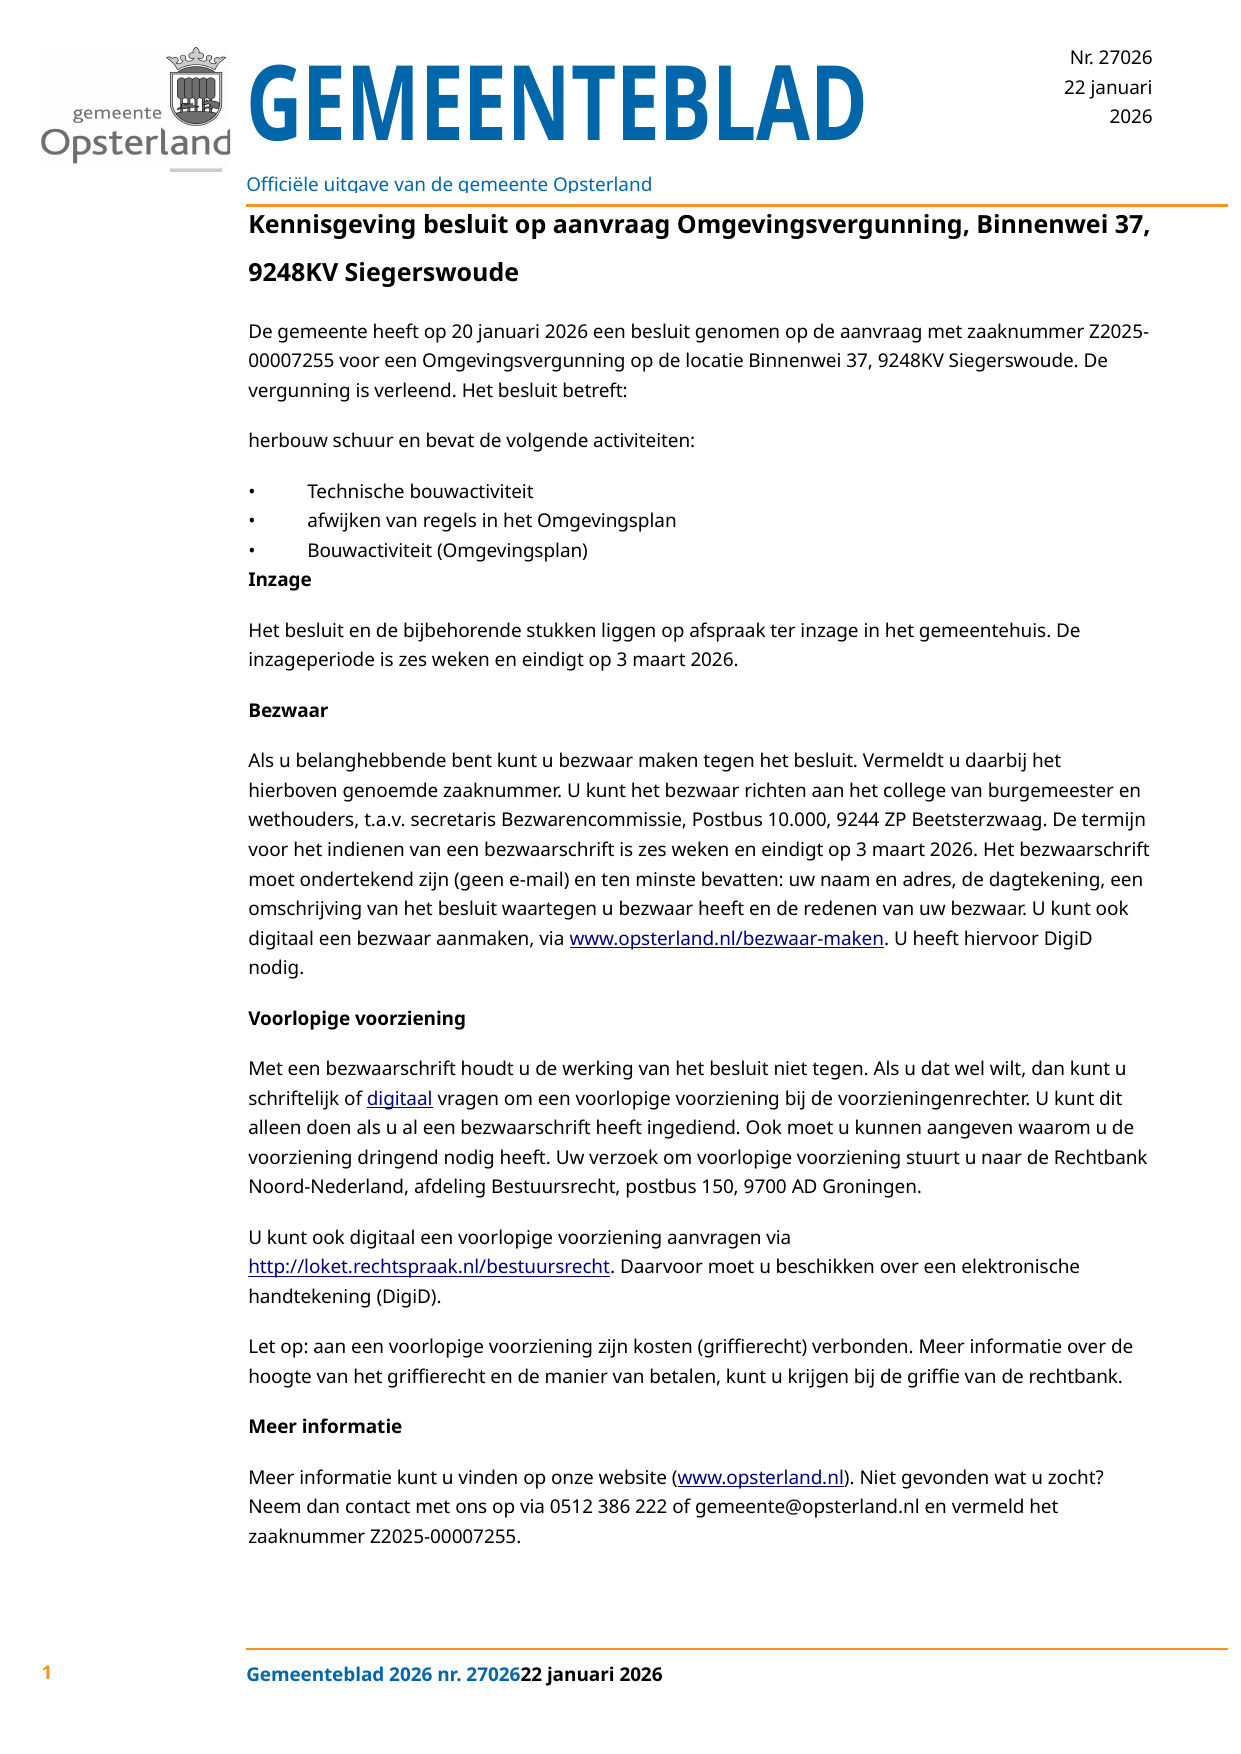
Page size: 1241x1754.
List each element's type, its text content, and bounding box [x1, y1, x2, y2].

text Als u belanghebbende bent kunt u bezwaar maken tegen het besluit. Vermeldt u daarbij het hierboven genoemde zaaknummer. U kunt het bezwaar richten aan het college van burgemeester en wethouders, t.a.v. secretaris Bezwarencommissie, Postbus 10.000, 9244 ZP Beetsterzwaag. De termijn voor het indienen van een bezwaarschrift is zes weken en eindigt op 3 maart 2026. Het bezwaarschrift moet ondertekend zijn (geen e-mail) en ten minste bevatten: uw naam en adres, de dagtekening, een omschrijving van het besluit waartegen u bezwaar heeft en de redenen van uw bezwaar. U kunt ook digitaal een bezwaar aanmaken, via www.opsterland.nl/bezwaar-maken. U heeft hiervoor DigiD nodig. [248, 747, 1152, 980]
list Technische bouwactiviteit [248, 478, 1152, 504]
list Bouwactiviteit (Omgevingsplan) [248, 537, 1152, 563]
text Let op: aan een voorlopige voorziening zijn kosten (griffierecht) verbonden. Meer informatie over de hoogte van het griffierecht en de manier van betalen, kunt u krijgen bij de griffie van de rechtbank. [248, 1334, 1152, 1389]
text Meer informatie kunt u vinden op onze website (www.opsterland.nl). Niet gevonden wat u zocht? Neem dan contact met ons op via 0512 386 222 of gemeente@opsterland.nl en vermeld het zaaknummer Z2025-00007255. [248, 1464, 1152, 1549]
list afwijken van regels in het Omgevingsplan [248, 507, 1152, 533]
text Inzage [248, 567, 1152, 592]
text Meer informatie [248, 1414, 1152, 1439]
text Kennisgeving besluit op aanvraag Omgevingsvergunning, Binnenwei 37, 9248KV Siegerswoude [248, 207, 1152, 288]
text Met een bezwaarschrift houdt u de werking van het besluit niet tegen. Als u dat wel wilt, dan kunt u schriftelijk of digitaal vragen om een voorlopige voorziening bij de voorzieningenrechter. U kunt dit alleen doen als u al een bezwaarschrift heeft ingediend. Ook moet u kunnen aangeven waarom u de voorziening dringend nodig heeft. Uw verzoek om voorlopige voorziening stuurt u naar de Rechtbank Noord-Nederland, afdeling Bestuursrecht, postbus 150, 9700 AD Groningen. [248, 1055, 1152, 1199]
text Bezwaar [248, 697, 1152, 723]
text herbouw schuur en bevat de volgende activiteiten: [248, 427, 1152, 453]
text Het besluit en de bijbehorende stukken liggen op afspraak ter inzage in het gemeentehuis. De inzageperiode is zes weken en eindigt op 3 maart 2026. [248, 617, 1152, 672]
picture [41, 47, 231, 172]
text Voorlopige voorziening [248, 1005, 1152, 1031]
text De gemeente heeft op 20 januari 2026 een besluit genomen op de aanvraag met zaaknummer Z2025-00007255 voor een Omgevingsvergunning op de locatie Binnenwei 37, 9248KV Siegerswoude. De vergunning is verleend. Het besluit betreft: [248, 318, 1152, 403]
text U kunt ook digitaal een voorlopige voorziening aanvragen via http://loket.rechtspraak.nl/bestuursrecht. Daarvoor moet u beschikken over een elektronische handtekening (DigiD). [248, 1224, 1152, 1309]
